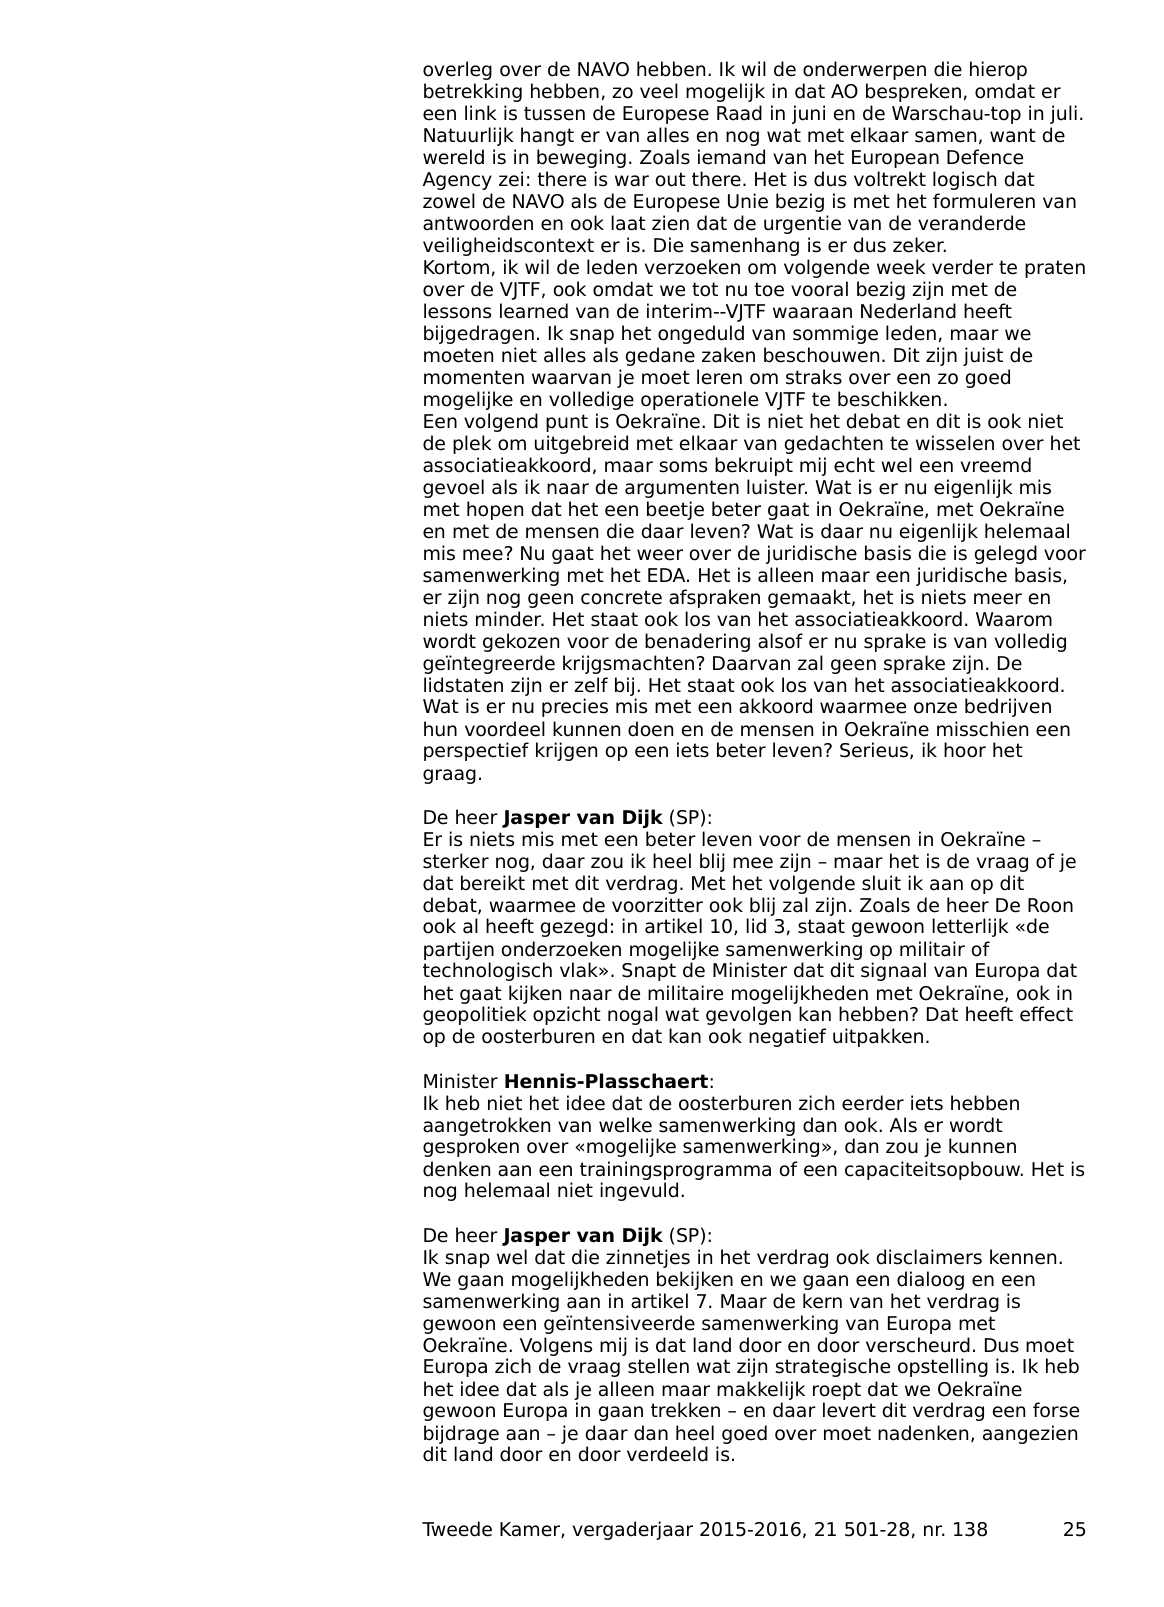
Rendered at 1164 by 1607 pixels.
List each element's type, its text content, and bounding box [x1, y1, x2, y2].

text Kortom, ik wil de leden verzoeken om volgende week verder te praten over de VJTF, ook omdat we tot nu toe vooral bezig zijn met de lessons learned van de interim--VJTF waaraan Nederland heeft bijgedragen. Ik snap het ongeduld van sommige leden, maar we moeten niet alles als gedane zaken beschouwen. Dit zijn juist de momenten waarvan je moet leren om straks over een zo goed mogelijke en volledige operationele VJTF te beschikken. [422, 257, 1087, 411]
text De heer Jasper van Dijk (SP): [422, 1224, 1087, 1247]
text Ik snap wel dat die zinnetjes in het verdrag ook disclaimers kennen. We gaan mogelijkheden bekijken en we gaan een dialoog en een samenwerking aan in artikel 7. Maar de kern van het verdrag is gewoon een geïntensiveerde samenwerking van Europa met Oekraïne. Volgens mij is dat land door en door verscheurd. Dus moet Europa zich de vraag stellen wat zijn strategische opstelling is. Ik heb het idee dat als je alleen maar makkelijk roept dat we Oekraïne gewoon Europa in gaan trekken – en daar levert dit verdrag een forse bijdrage aan – je daar dan heel goed over moet nadenken, aangezien dit land door en door verdeeld is. [422, 1247, 1087, 1466]
text overleg over de NAVO hebben. Ik wil de onderwerpen die hierop betrekking hebben, zo veel mogelijk in dat AO bespreken, omdat er een link is tussen de Europese Raad in juni en de Warschau-top in juli. Natuurlijk hangt er van alles en nog wat met elkaar samen, want de wereld is in beweging. Zoals iemand van het European Defence Agency zei: there is war out there. Het is dus voltrekt logisch dat zowel de NAVO als de Europese Unie bezig is met het formuleren van antwoorden en ook laat zien dat de urgentie van de veranderde veiligheidscontext er is. Die samenhang is er dus zeker. [422, 59, 1087, 257]
text De heer Jasper van Dijk (SP): [422, 807, 1087, 828]
text Er is niets mis met een beter leven voor de mensen in Oekraïne – sterker nog, daar zou ik heel blij mee zijn – maar het is de vraag of je dat bereikt met dit verdrag. Met het volgende sluit ik aan op dit debat, waarmee de voorzitter ook blij zal zijn. Zoals de heer De Roon ook al heeft gezegd: in artikel 10, lid 3, staat gewoon letterlijk «de partijen onderzoeken mogelijke samenwerking op militair of technologisch vlak». Snapt de Minister dat dit signaal van Europa dat het gaat kijken naar de militaire mogelijkheden met Oekraïne, ook in geopolitiek opzicht nogal wat gevolgen kan hebben? Dat heeft effect op de oosterburen en dat kan ook negatief uitpakken. [422, 828, 1087, 1048]
text Ik heb niet het idee dat de oosterburen zich eerder iets hebben aangetrokken van welke samenwerking dan ook. Als er wordt gesproken over «mogelijke samenwerking», dan zou je kunnen denken aan een trainingsprogramma of een capaciteitsopbouw. Het is nog helemaal niet ingevuld. [422, 1092, 1087, 1202]
text Een volgend punt is Oekraïne. Dit is niet het debat en dit is ook niet de plek om uitgebreid met elkaar van gedachten te wisselen over het associatieakkoord, maar soms bekruipt mij echt wel een vreemd gevoel als ik naar de argumenten luister. Wat is er nu eigenlijk mis met hopen dat het een beetje beter gaat in Oekraïne, met Oekraïne en met de mensen die daar leven? Wat is daar nu eigenlijk helemaal mis mee? Nu gaat het weer over de juridische basis die is gelegd voor samenwerking met het EDA. Het is alleen maar een juridische basis, er zijn nog geen concrete afspraken gemaakt, het is niets meer en niets minder. Het staat ook los van het associatieakkoord. Waarom wordt gekozen voor de benadering alsof er nu sprake is van volledig geïntegreerde krijgsmachten? Daarvan zal geen sprake zijn. De lidstaten zijn er zelf bij. Het staat ook los van het associatieakkoord. Wat is er nu precies mis met een akkoord waarmee onze bedrijven hun voordeel kunnen doen en de mensen in Oekraïne misschien een perspectief krijgen op een iets beter leven? Serieus, ik hoor het graag. [422, 411, 1087, 784]
text Minister Hennis-Plasschaert: [422, 1071, 1087, 1092]
